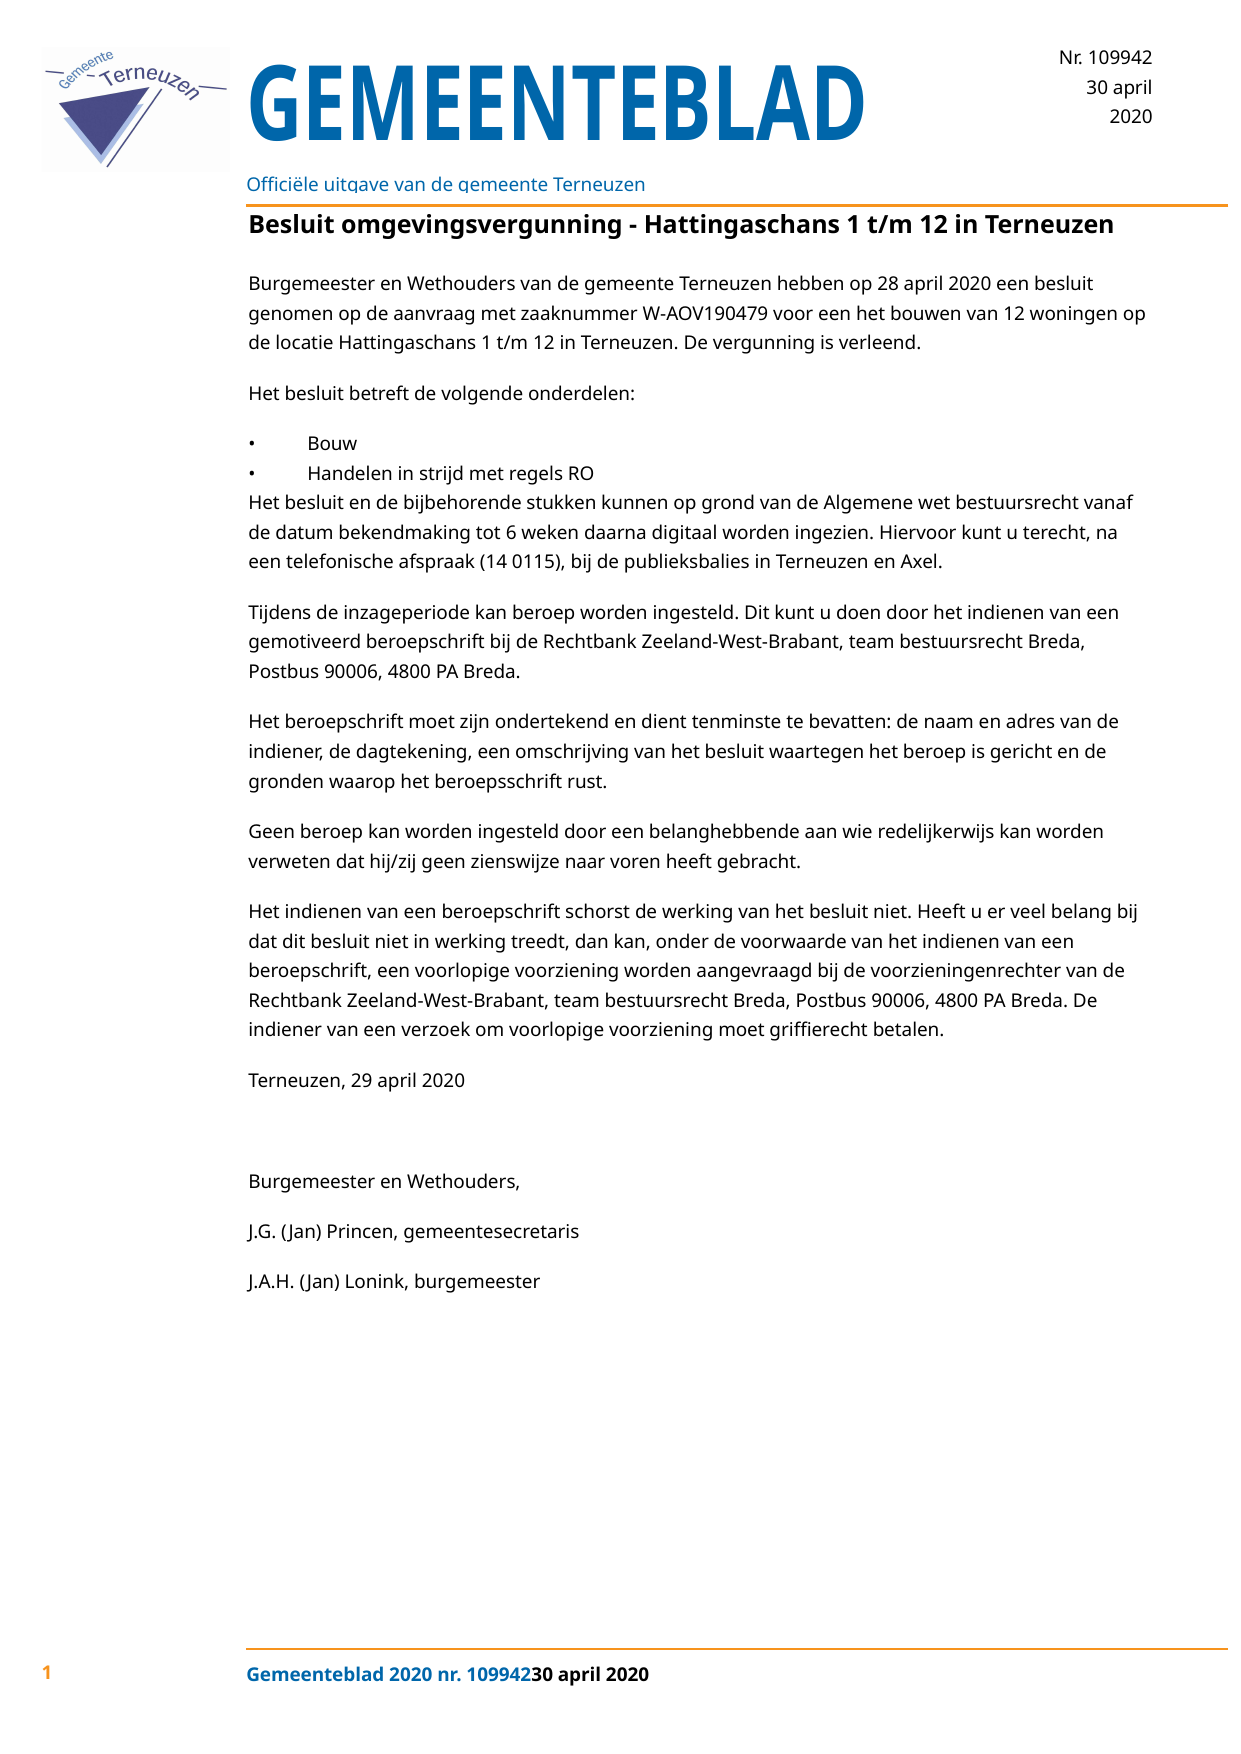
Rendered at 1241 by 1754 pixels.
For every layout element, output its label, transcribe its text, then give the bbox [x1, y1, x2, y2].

text J.G. (Jan) Princen, gemeentesecretaris [248, 1218, 1152, 1244]
text Terneuzen, 29 april 2020 [248, 1067, 1152, 1093]
text Burgemeester en Wethouders, [248, 1168, 1152, 1193]
list Handelen in strijd met regels RO [248, 460, 1152, 486]
text Geen beroep kan worden ingesteld door een belanghebbende aan wie redelijkerwijs kan worden verweten dat hij/zij geen zienswijze naar voren heeft gebracht. [248, 818, 1152, 873]
text Besluit omgevingsvergunning - Hattingaschans 1 t/m 12 in Terneuzen [248, 207, 1152, 241]
list Bouw [248, 430, 1152, 456]
picture [41, 47, 231, 172]
text Burgemeester en Wethouders van de gemeente Terneuzen hebben op 28 april 2020 een besluit genomen op de aanvraag met zaaknummer W-AOV190479 voor een het bouwen van 12 woningen op de locatie Hattingaschans 1 t/m 12 in Terneuzen. De vergunning is verleend. [248, 270, 1152, 355]
text Het beroepschrift moet zijn ondertekend en dient tenminste te bevatten: de naam en adres van de indiener, de dagtekening, een omschrijving van het besluit waartegen het beroep is gericht en de gronden waarop het beroepsschrift rust. [248, 709, 1152, 793]
text J.A.H. (Jan) Lonink, burgemeester [248, 1269, 1152, 1294]
text Het indienen van een beroepschrift schorst de werking van het besluit niet. Heeft u er veel belang bij dat dit besluit niet in werking treedt, dan kan, onder de voorwaarde van het indienen van een beroepschrift, een voorlopige voorziening worden aangevraagd bij de voorzieningenrechter van de Rechtbank Zeeland-West-Brabant, team bestuursrecht Breda, Postbus 90006, 4800 PA Breda. De indiener van een verzoek om voorlopige voorziening moet griffierecht betalen. [248, 898, 1152, 1042]
text Het besluit betreft de volgende onderdelen: [248, 380, 1152, 406]
text Het besluit en de bijbehorende stukken kunnen op grond van de Algemene wet bestuursrecht vanaf de datum bekendmaking tot 6 weken daarna digitaal worden ingezien. Hiervoor kunt u terecht, na een telefonische afspraak (14 0115), bij de publieksbalies in Terneuzen en Axel. [248, 489, 1152, 574]
text Tijdens de inzageperiode kan beroep worden ingesteld. Dit kunt u doen door het indienen van een gemotiveerd beroepschrift bij de Rechtbank Zeeland-West-Brabant, team bestuursrecht Breda, Postbus 90006, 4800 PA Breda. [248, 599, 1152, 684]
